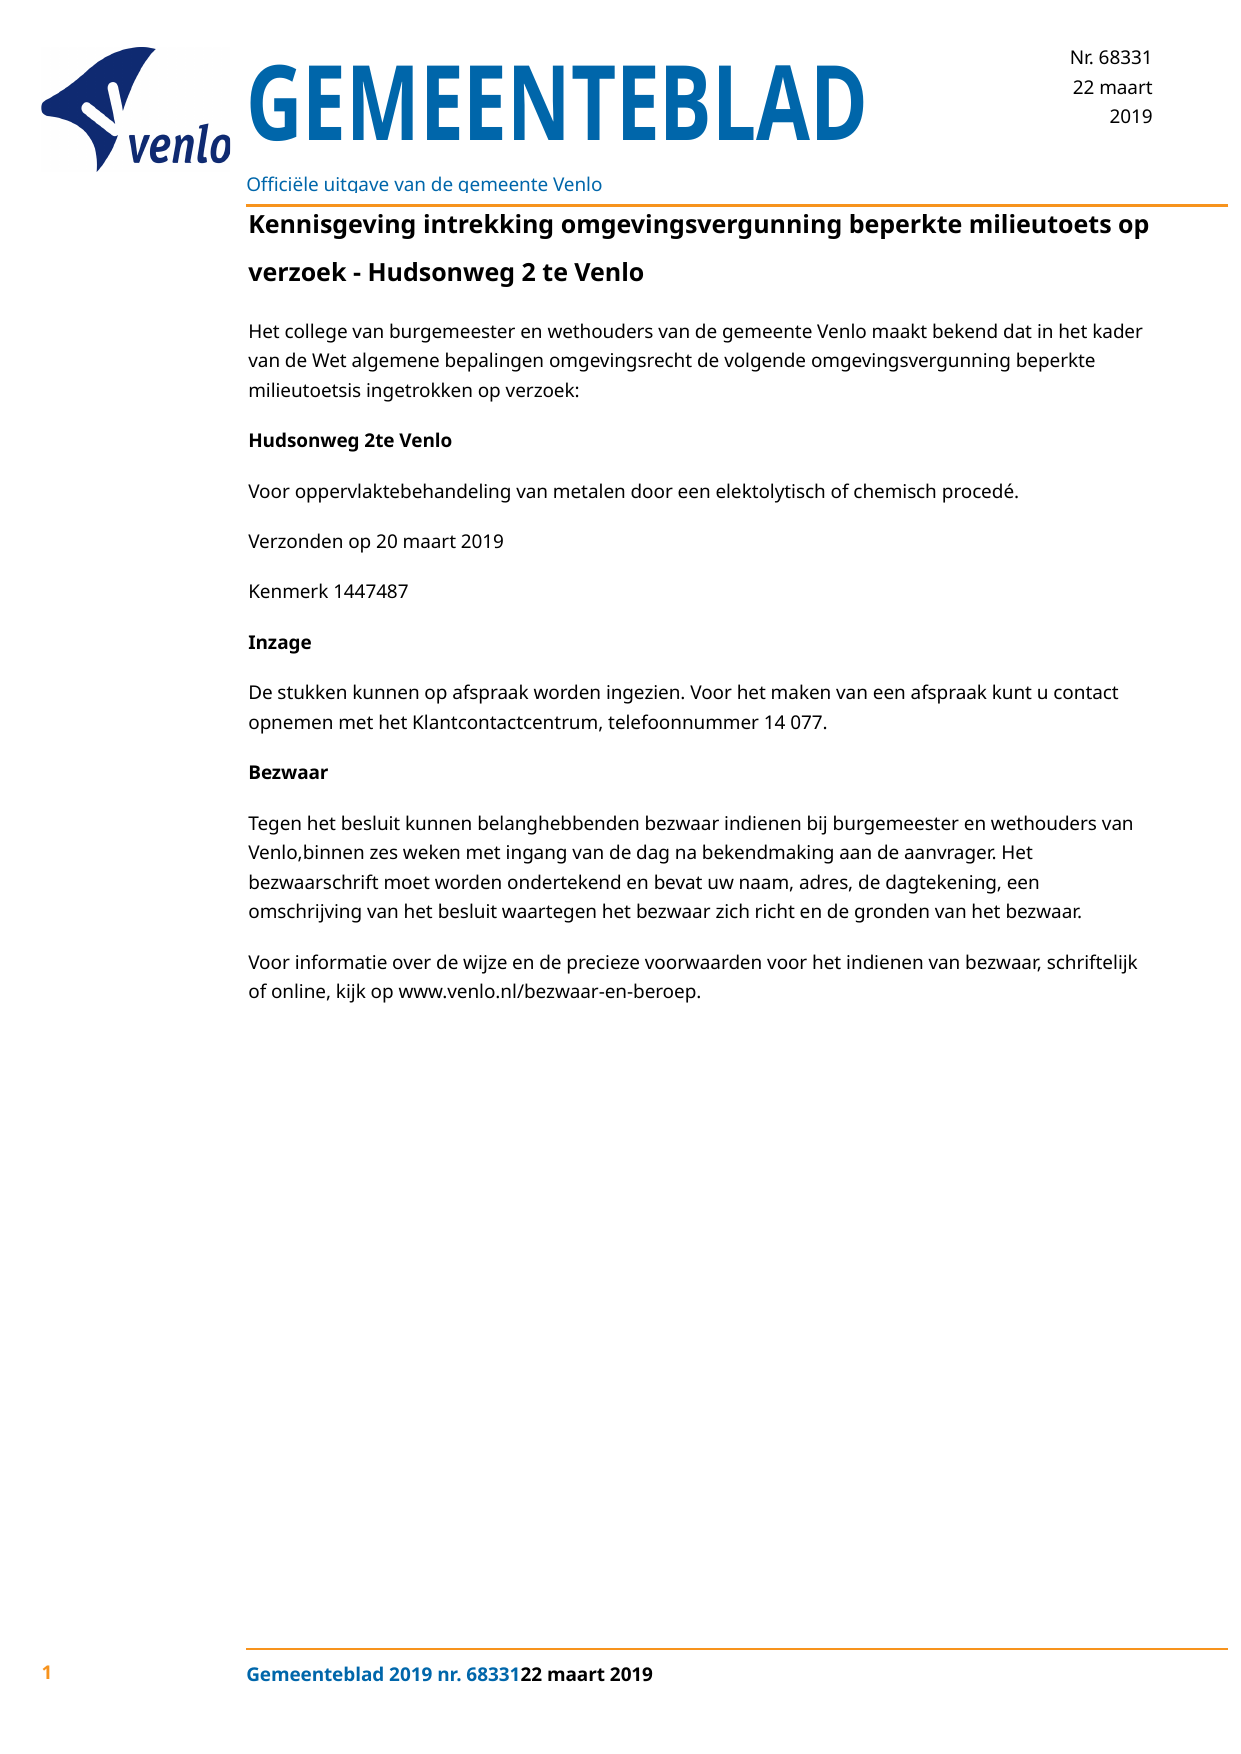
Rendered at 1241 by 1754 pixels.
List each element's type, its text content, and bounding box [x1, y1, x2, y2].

text Kennisgeving intrekking omgevingsvergunning beperkte milieutoets op verzoek - Hudsonweg 2 te Venlo [248, 207, 1152, 288]
text Voor informatie over de wijze en de precieze voorwaarden voor het indienen van bezwaar, schriftelijk of online, kijk op www.venlo.nl/bezwaar-en-beroep. [248, 949, 1152, 1004]
text Het college van burgemeester en wethouders van de gemeente Venlo maakt bekend dat in het kader van de Wet algemene bepalingen omgevingsrecht de volgende omgevingsvergunning beperkte milieutoetsis ingetrokken op verzoek: [248, 318, 1152, 403]
text Bezwaar [248, 759, 1152, 785]
text Inzage [248, 629, 1152, 655]
text Kenmerk 1447487 [248, 579, 1152, 604]
text Verzonden op 20 maart 2019 [248, 528, 1152, 554]
text Hudsonweg 2te Venlo [248, 427, 1152, 453]
picture [41, 47, 231, 172]
text Voor oppervlaktebehandeling van metalen door een elektolytisch of chemisch procedé. [248, 478, 1152, 504]
text Tegen het besluit kunnen belanghebbenden bezwaar indienen bij burgemeester en wethouders van Venlo,binnen zes weken met ingang van de dag na bekendmaking aan de aanvrager. Het bezwaarschrift moet worden ondertekend en bevat uw naam, adres, de dagtekening, een omschrijving van het besluit waartegen het bezwaar zich richt en de gronden van het bezwaar. [248, 810, 1152, 924]
text De stukken kunnen op afspraak worden ingezien. Voor het maken van een afspraak kunt u contact opnemen met het Klantcontactcentrum, telefoonnummer 14 077. [248, 679, 1152, 735]
